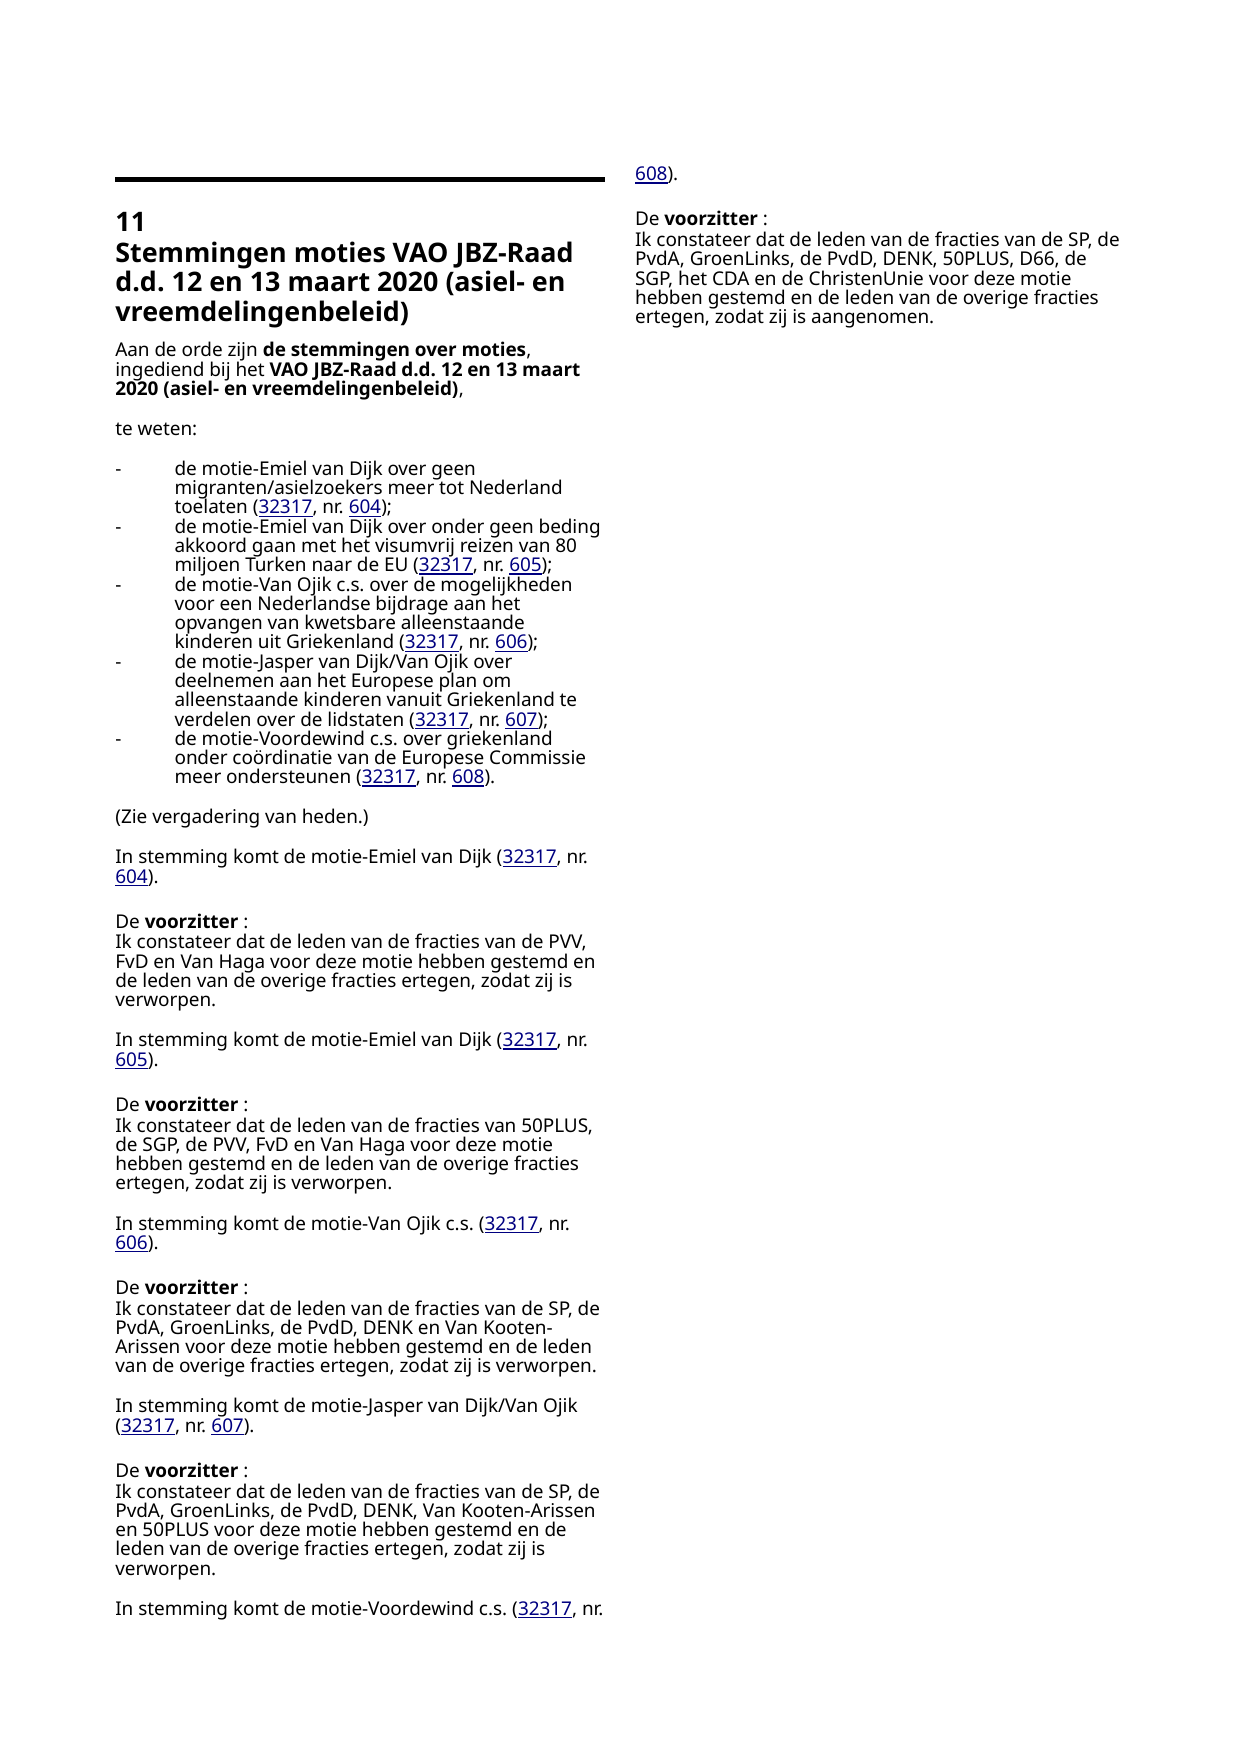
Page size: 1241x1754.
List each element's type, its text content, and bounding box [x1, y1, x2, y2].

list de motie-Emiel van Dijk over geen migranten/asielzoekers meer tot Nederland toelaten (32317, nr. 604); [115, 460, 605, 518]
text In stemming komt de motie-Jasper van Dijk/Van Ojik (32317, nr. 607). [115, 1397, 605, 1436]
text De voorzitter : [115, 1457, 605, 1483]
text De voorzitter : [635, 205, 1125, 231]
text te weten: [115, 420, 605, 439]
text In stemming komt de motie-Van Ojik c.s. (32317, nr. 606). [115, 1214, 605, 1253]
text De voorzitter : [115, 908, 605, 933]
list de motie-Jasper van Dijk/Van Ojik over deelnemen aan het Europese plan om alleenstaande kinderen vanuit Griekenland te verdelen over de lidstaten (32317, nr. 607); [115, 653, 605, 730]
text In stemming komt de motie-Emiel van Dijk (32317, nr. 605). [115, 1031, 605, 1070]
text In stemming komt de motie-Voordewind c.s. (32317, nr. [115, 1600, 605, 1619]
text Ik constateer dat de leden van de fracties van de SP, de PvdA, GroenLinks, de PvdD, DENK en Van Kooten-Arissen voor deze motie hebben gestemd en de leden van de overige fracties ertegen, zodat zij is verworpen. [115, 1299, 605, 1377]
text Ik constateer dat de leden van de fracties van de SP, de PvdA, GroenLinks, de PvdD, DENK, 50PLUS, D66, de SGP, het CDA en de ChristenUnie voor deze motie hebben gestemd en de leden van de overige fracties ertegen, zodat zij is aangenomen. [635, 231, 1125, 327]
list de motie-Van Ojik c.s. over de mogelijkheden voor een Nederlandse bijdrage aan het opvangen van kwetsbare alleenstaande kinderen uit Griekenland (32317, nr. 606); [115, 576, 605, 653]
list de motie-Voordewind c.s. over griekenland onder coördinatie van de Europese Commissie meer ondersteunen (32317, nr. 608). [115, 730, 605, 788]
text Aan de orde zijn de stemmingen over moties, ingediend bij het VAO JBZ-Raad d.d. 12 en 13 maart 2020 (asiel- en vreemdelingenbeleid), [115, 341, 605, 399]
text Ik constateer dat de leden van de fracties van de PVV, FvD en Van Haga voor deze motie hebben gestemd en de leden van de overige fracties ertegen, zodat zij is verworpen. [115, 933, 605, 1011]
text 608). [635, 165, 1125, 184]
text (Zie vergadering van heden.) [115, 808, 605, 828]
list de motie-Emiel van Dijk over onder geen beding akkoord gaan met het visumvrij reizen van 80 miljoen Turken naar de EU (32317, nr. 605); [115, 518, 605, 576]
text De voorzitter : [115, 1091, 605, 1117]
text De voorzitter : [115, 1274, 605, 1299]
text Ik constateer dat de leden van de fracties van 50PLUS, de SGP, de PVV, FvD en Van Haga voor deze motie hebben gestemd en de leden van de overige fracties ertegen, zodat zij is verworpen. [115, 1117, 605, 1194]
text Stemmingen moties VAO JBZ-Raad d.d. 12 en 13 maart 2020 (asiel- en vreemdelingenbeleid) [115, 239, 605, 341]
text 11 [115, 203, 605, 239]
text Ik constateer dat de leden van de fracties van de SP, de PvdA, GroenLinks, de PvdD, DENK, Van Kooten-Arissen en 50PLUS voor deze motie hebben gestemd en de leden van de overige fracties ertegen, zodat zij is verworpen. [115, 1483, 605, 1579]
text In stemming komt de motie-Emiel van Dijk (32317, nr. 604). [115, 848, 605, 887]
